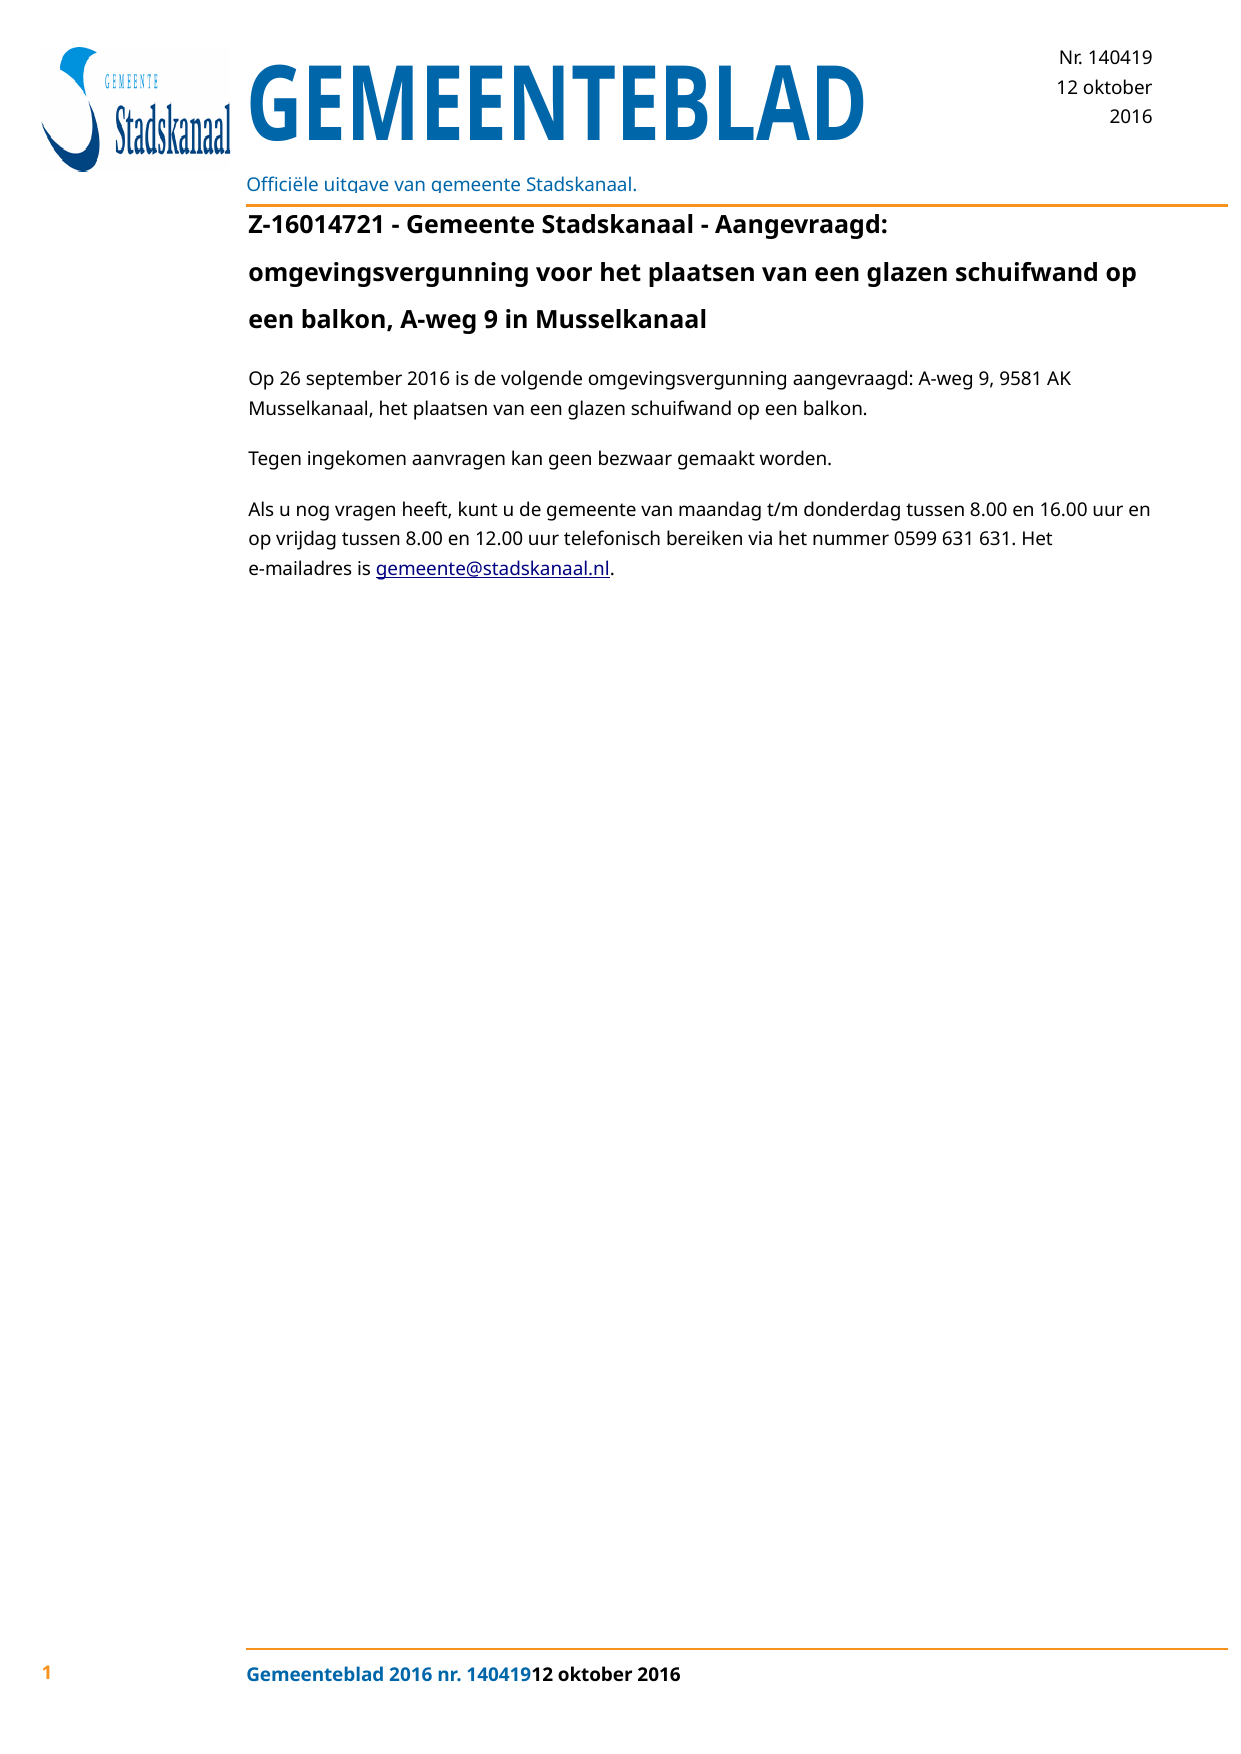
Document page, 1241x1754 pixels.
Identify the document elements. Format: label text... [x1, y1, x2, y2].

picture [41, 47, 231, 172]
text Z-16014721 - Gemeente Stadskanaal - Aangevraagd: omgevingsvergunning voor het plaatsen van een glazen schuifwand op een balkon, A-weg 9 in Musselkanaal [248, 207, 1152, 336]
text Tegen ingekomen aanvragen kan geen bezwaar gemaakt worden. [248, 446, 1152, 471]
text Als u nog vragen heeft, kunt u de gemeente van maandag t/m donderdag tussen 8.00 en 16.00 uur en op vrijdag tussen 8.00 en 12.00 uur telefonisch bereiken via het nummer 0599 631 631. Het e‑mailadres is gemeente@stadskanaal.nl. [248, 496, 1152, 581]
text Op 26 september 2016 is de volgende omgevingsvergunning aangevraagd: A-weg 9, 9581 AK Musselkanaal, het plaatsen van een glazen schuifwand op een balkon. [248, 366, 1152, 421]
